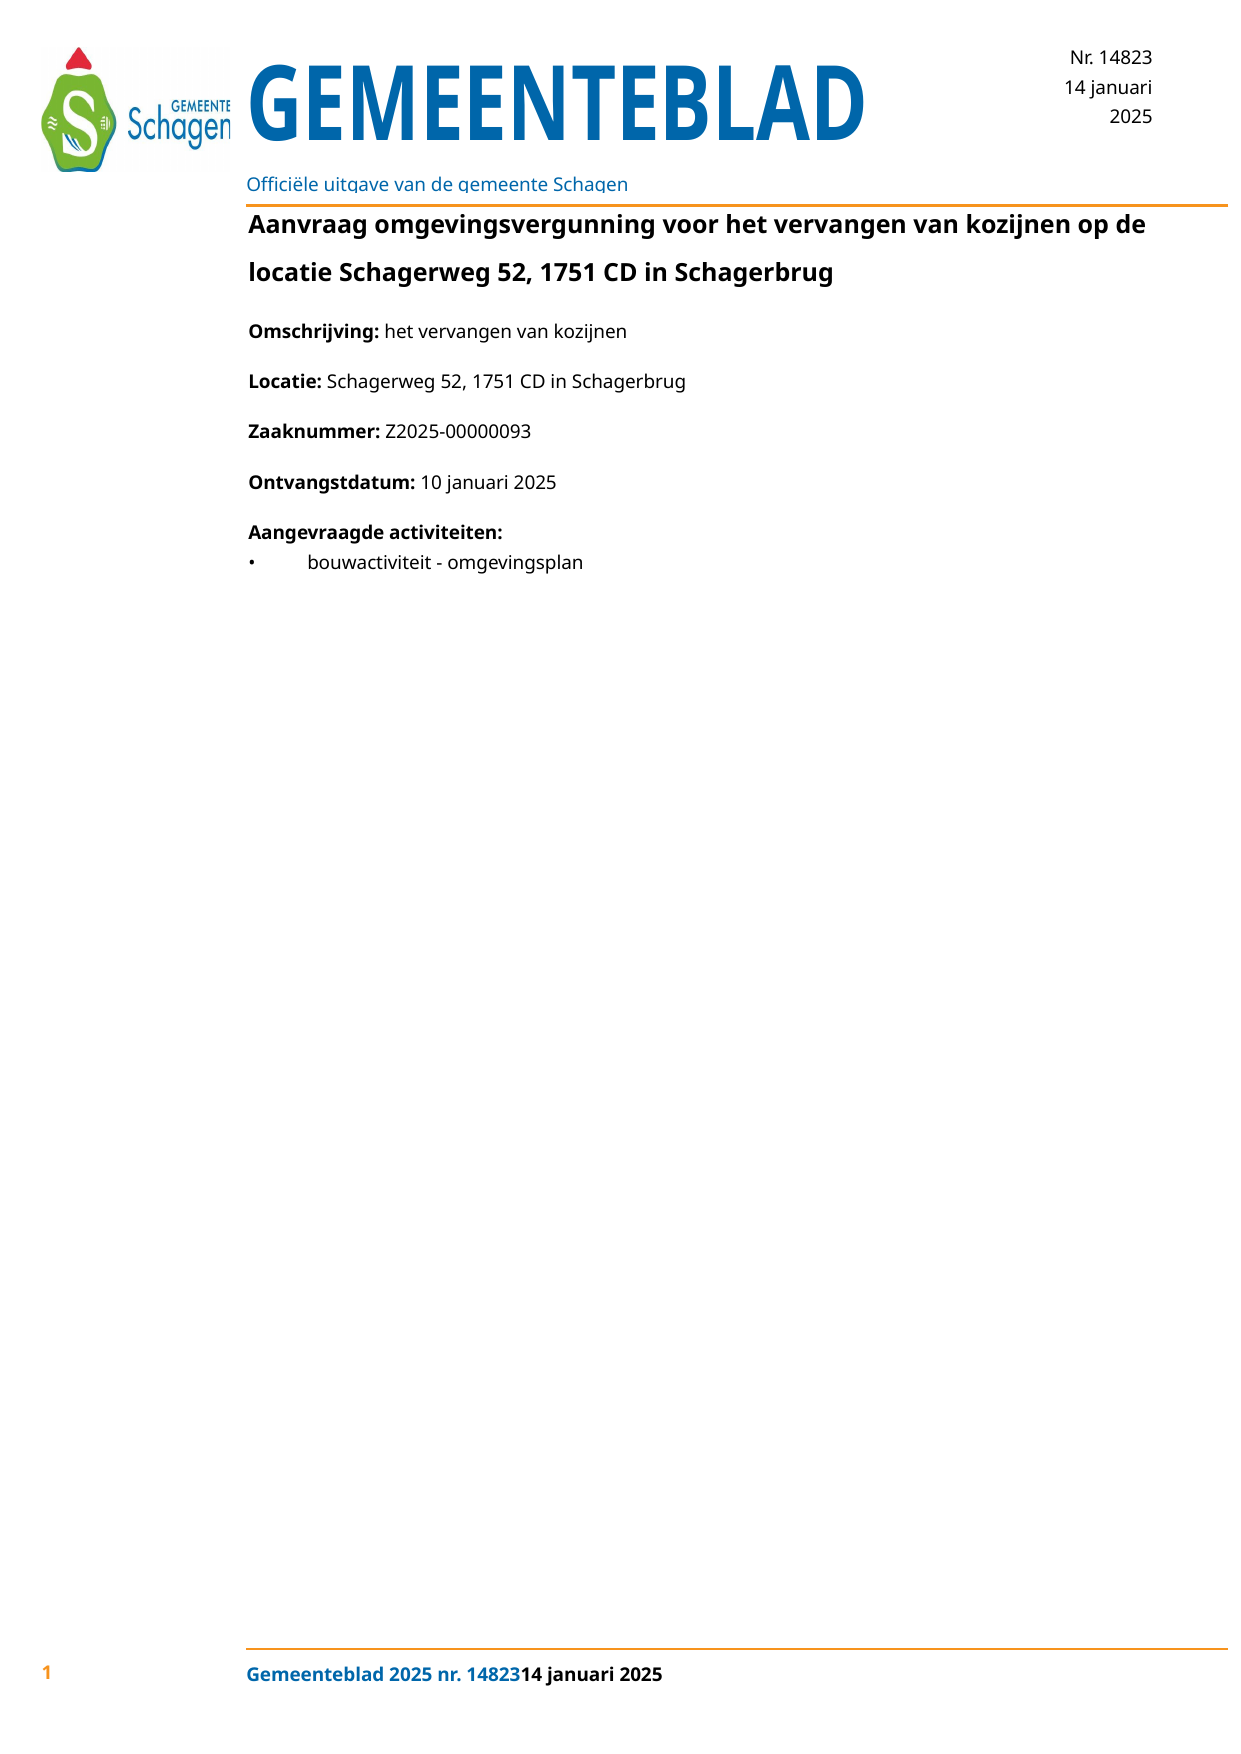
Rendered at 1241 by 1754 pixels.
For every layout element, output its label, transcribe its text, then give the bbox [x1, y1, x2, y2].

text Aanvraag omgevingsvergunning voor het vervangen van kozijnen op de locatie Schagerweg 52, 1751 CD in Schagerbrug [248, 207, 1152, 288]
list bouwactiviteit - omgevingsplan [248, 549, 1152, 575]
text Zaaknummer: Z2025-00000093 [248, 419, 1152, 444]
picture [41, 47, 231, 172]
text Aangevraagde activiteiten: [248, 519, 1152, 545]
text Locatie: Schagerweg 52, 1751 CD in Schagerbrug [248, 368, 1152, 394]
text Ontvangstdatum: 10 januari 2025 [248, 469, 1152, 495]
text Omschrijving: het vervangen van kozijnen [248, 318, 1152, 344]
